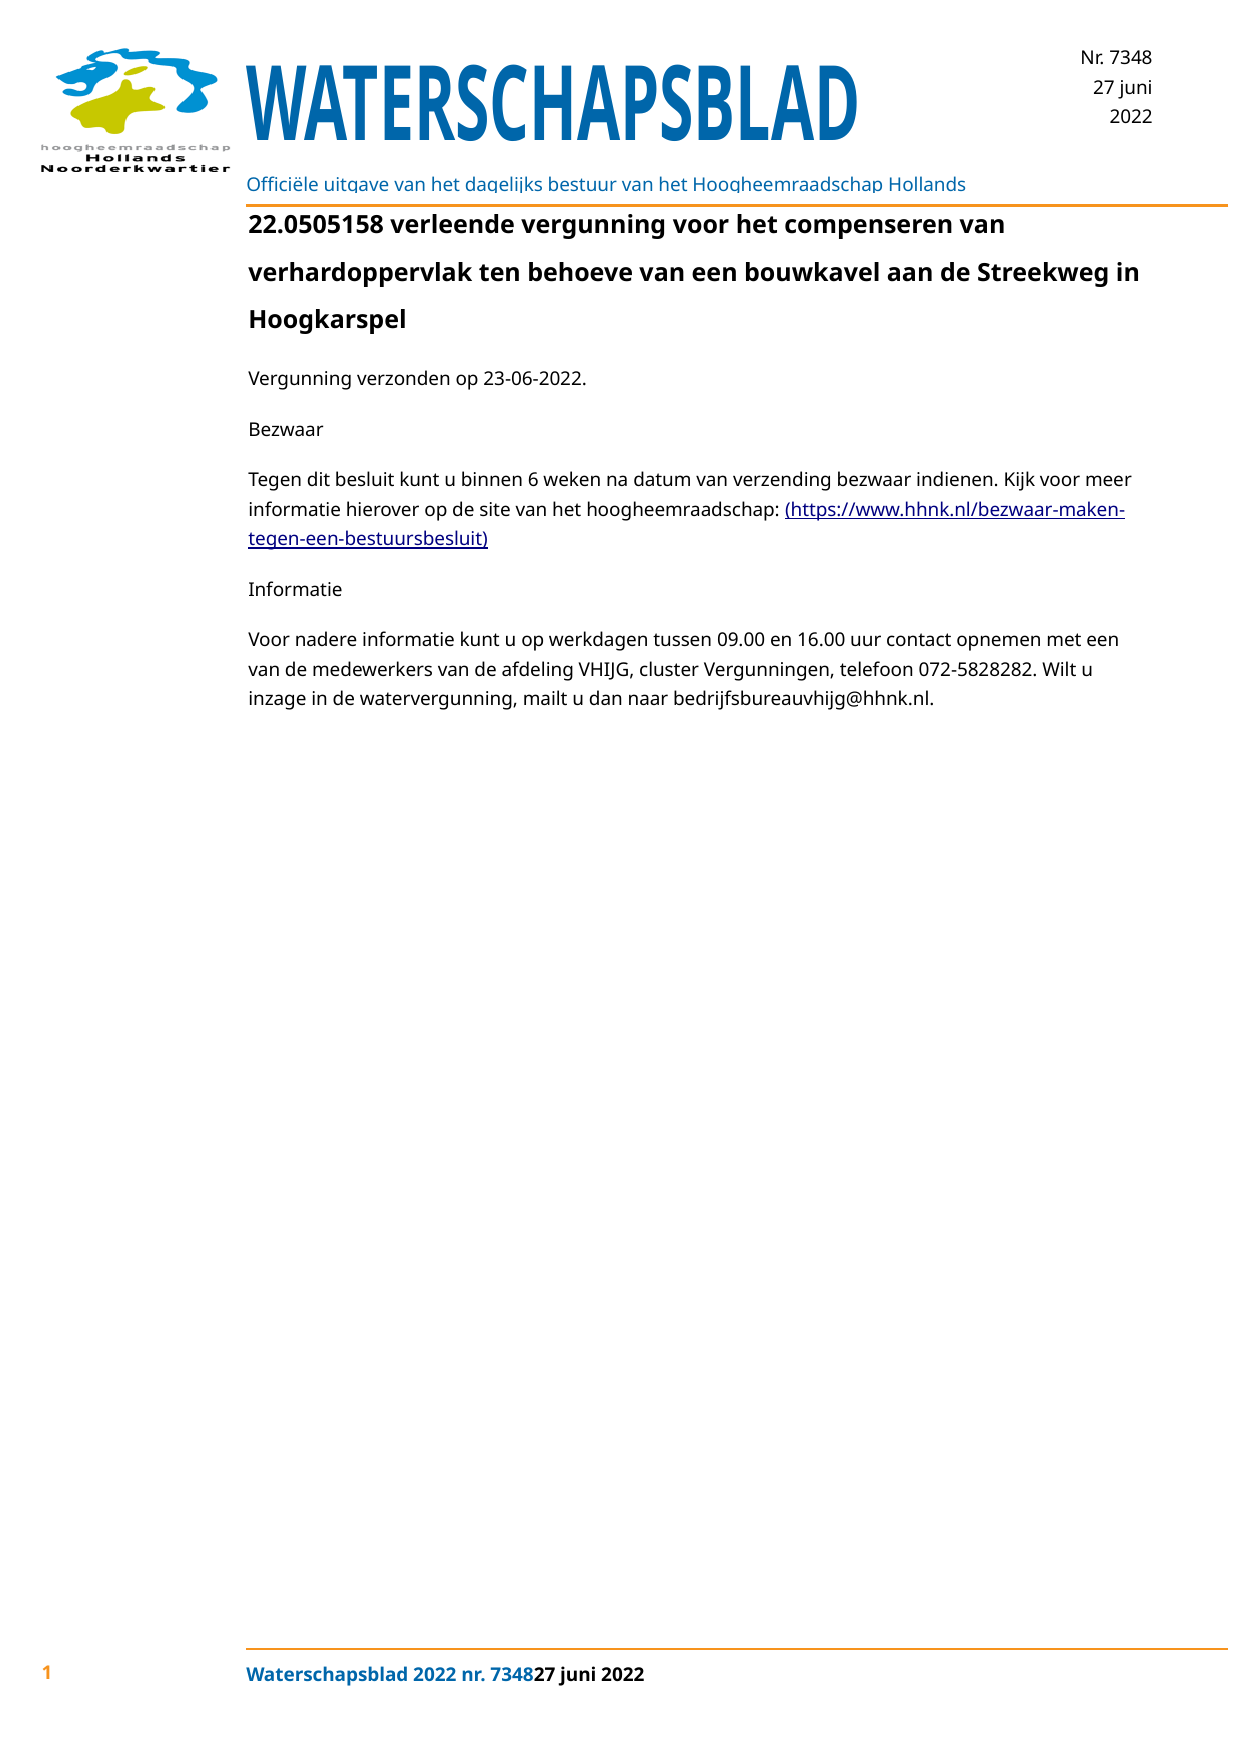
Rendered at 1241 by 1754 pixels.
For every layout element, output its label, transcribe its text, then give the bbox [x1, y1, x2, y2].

text Bezwaar [248, 416, 1152, 442]
text 22.0505158 verleende vergunning voor het compenseren van verhardoppervlak ten behoeve van een bouwkavel aan de Streekweg in Hoogkarspel [248, 207, 1152, 336]
text Tegen dit besluit kunt u binnen 6 weken na datum van verzending bezwaar indienen. Kijk voor meer informatie hierover op de site van het hoogheemraadschap: (https://www.hhnk.nl/bezwaar-maken-tegen-een-bestuursbesluit) [248, 466, 1152, 551]
text Informatie [248, 576, 1152, 602]
text Vergunning verzonden op 23-06-2022. [248, 366, 1152, 391]
picture [41, 47, 231, 172]
text Voor nadere informatie kunt u op werkdagen tussen 09.00 en 16.00 uur contact opnemen met een van de medewerkers van de afdeling VHIJG, cluster Vergunningen, telefoon 072-5828282. Wilt u inzage in de watervergunning, mailt u dan naar bedrijfsbureauvhijg@hhnk.nl. [248, 626, 1152, 711]
